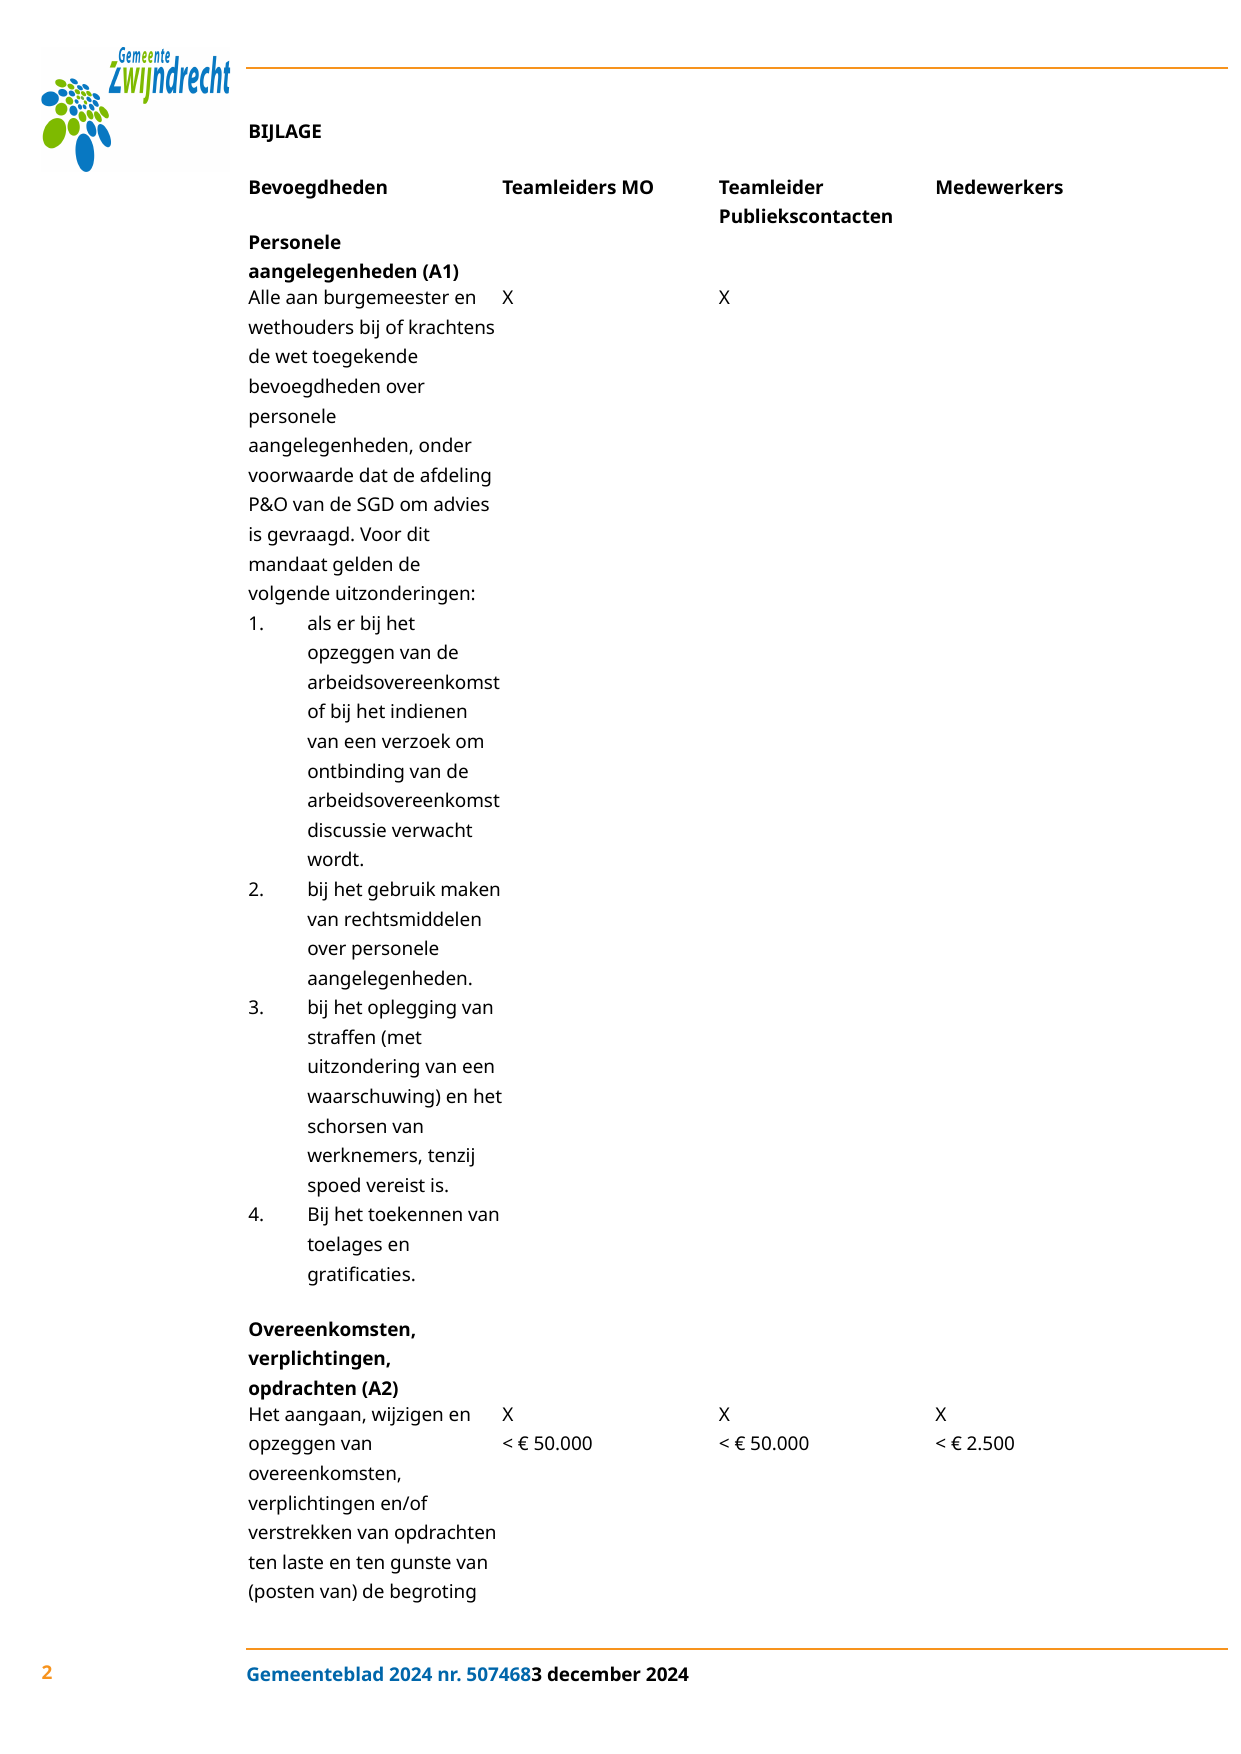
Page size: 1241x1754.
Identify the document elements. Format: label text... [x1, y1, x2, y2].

table_cell Personele aangelegenheden (A1) [248, 229, 502, 284]
table_cell [502, 1316, 719, 1401]
table_cell X < € 50.000 [719, 1401, 935, 1604]
table_cell X < € 50.000 [502, 1401, 719, 1604]
table_cell [935, 1316, 1152, 1401]
table_header Medewerkers [935, 174, 1152, 229]
table_cell X < € 2.500 [935, 1401, 1152, 1604]
table_cell Overeenkomsten, verplichtingen, opdrachten (A2) [248, 1316, 502, 1401]
table_cell [719, 229, 935, 284]
table_header Teamleider Publiekscontacten [719, 174, 935, 229]
table_cell Het aangaan, wijzigen en opzeggen van overeenkomsten, verplichtingen en/of verstrekken van opdrachten ten laste en ten gunste van (posten van) de begroting [248, 1401, 502, 1604]
picture [41, 47, 231, 172]
table_cell [502, 229, 719, 284]
table_cell [935, 285, 1152, 1316]
table_header Bevoegdheden [248, 174, 502, 229]
table_cell Alle aan burgemeester en wethouders bij of krachtens de wet toegekende bevoegdheden over personele aangelegenheden, onder voorwaarde dat de afdeling P&O van de SGD om advies is gevraagd. Voor dit mandaat gelden de volgende uitzonderingen: als er bij het opzeggen van de arbeidsovereenkomst of bij het indienen van een verzoek om ontbinding van de arbeidsovereenkomst discussie verwacht wordt. bij het gebruik maken van rechtsmiddelen over personele aangelegenheden. bij het oplegging van straffen (met uitzondering van een waarschuwing) en het schorsen van werknemers, tenzij spoed vereist is. Bij het toekennen van toelages en gratificaties. [248, 285, 502, 1316]
text BIJLAGE [248, 116, 1152, 144]
table_cell X [719, 285, 935, 1316]
table_cell [719, 1316, 935, 1401]
table_header Teamleiders MO [502, 174, 719, 229]
table_cell X [502, 285, 719, 1316]
table_cell [935, 229, 1152, 284]
